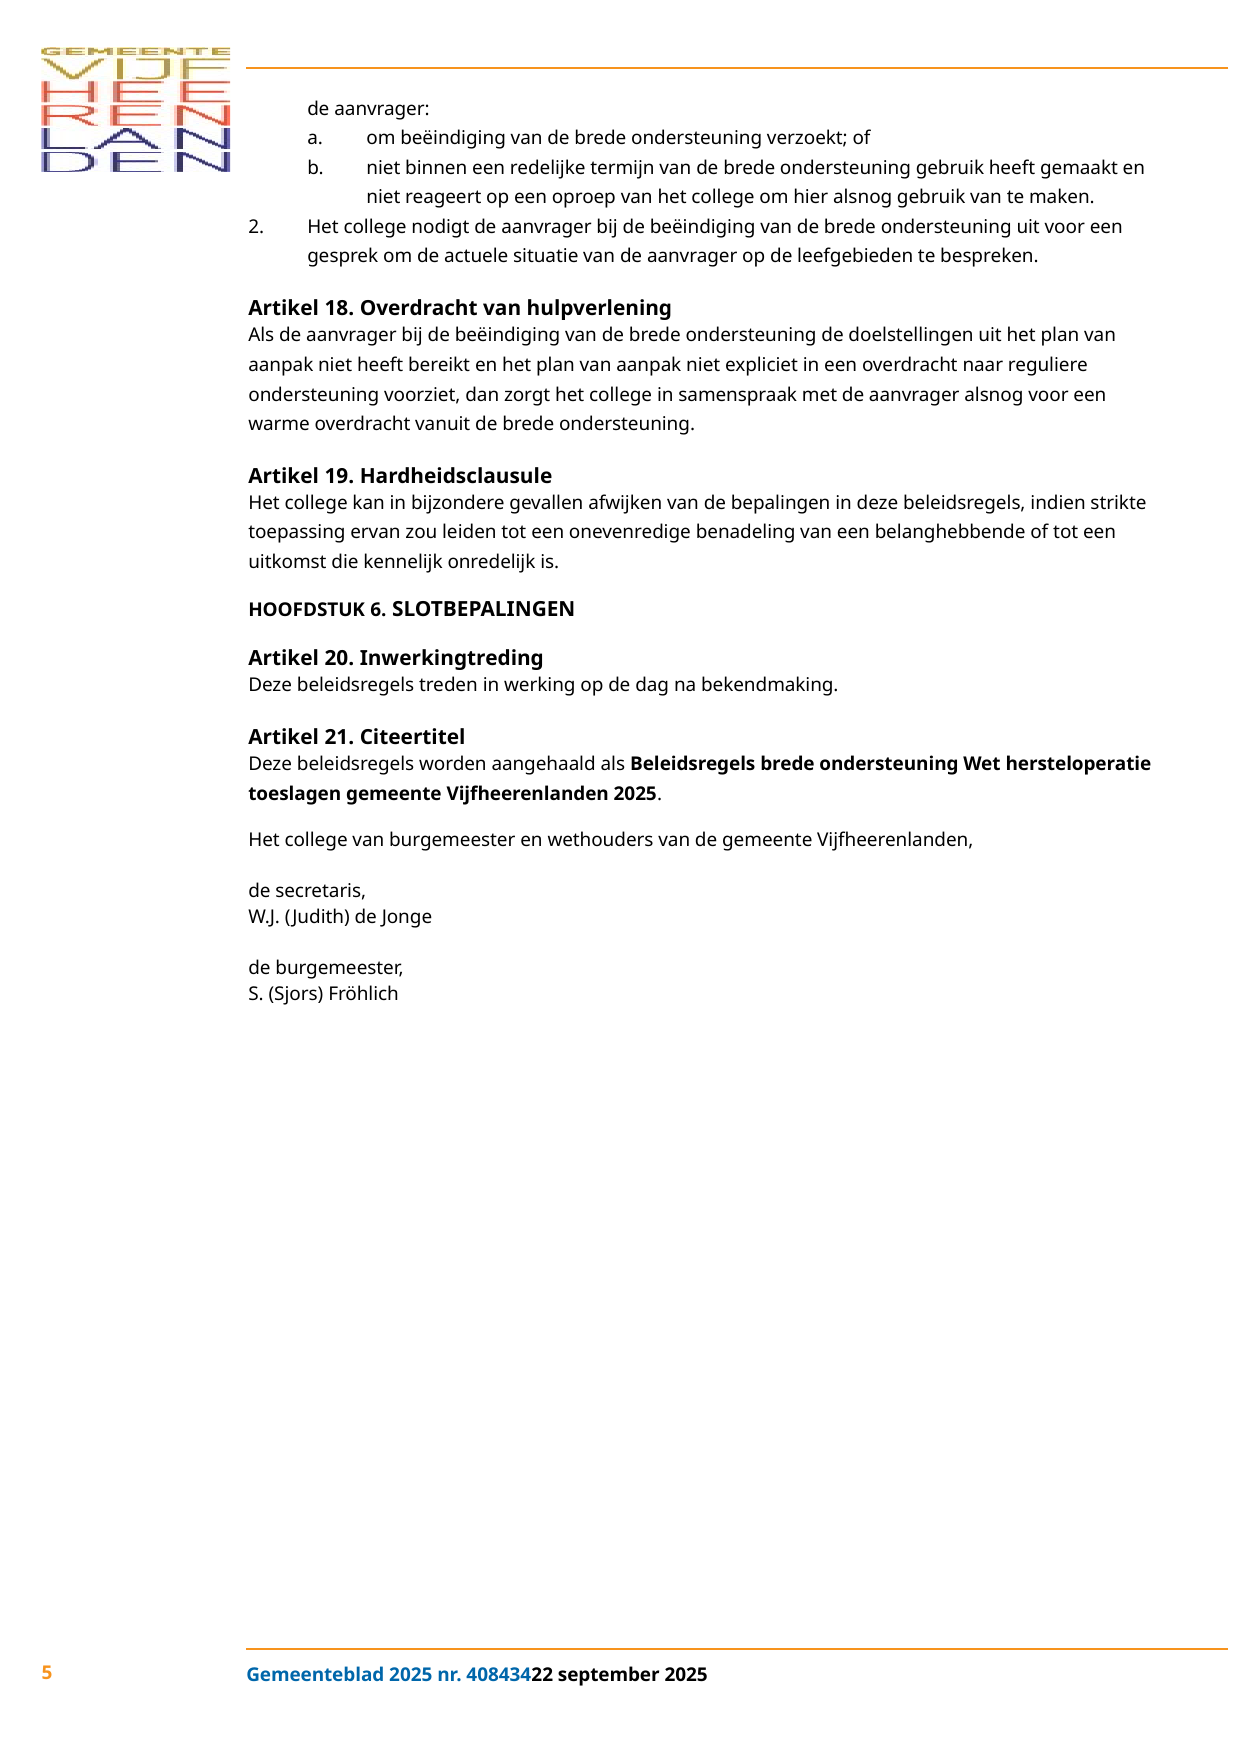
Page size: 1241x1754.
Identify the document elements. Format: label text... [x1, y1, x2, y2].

list Het college nodigt de aanvrager bij de beëindiging van de brede ondersteuning uit voor een gesprek om de actuele situatie van de aanvrager op de leefgebieden te bespreken. [248, 213, 1152, 268]
list om beëindiging van de brede ondersteuning verzoekt; of [307, 124, 1152, 150]
list niet binnen een redelijke termijn van de brede ondersteuning gebruik heeft gemaakt en niet reageert op een oproep van het college om hier alsnog gebruik van te maken. [307, 154, 1152, 209]
text HOOFDSTUK 6. SLOTBEPALINGEN [248, 594, 1152, 622]
text W.J. (Judith) de Jonge [248, 903, 1152, 929]
text Artikel 19. Hardheidsclausule [248, 461, 1152, 489]
text Artikel 18. Overdracht van hulpverlening [248, 293, 1152, 322]
text de burgemeester, [248, 954, 1152, 980]
text S. (Sjors) Fröhlich [248, 980, 1152, 1006]
text Deze beleidsregels treden in werking op de dag na bekendmaking. [248, 672, 1152, 697]
text Als de aanvrager bij de beëindiging van de brede ondersteuning de doelstellingen uit het plan van aanpak niet heeft bereikt en het plan van aanpak niet expliciet in een overdracht naar reguliere ondersteuning voorziet, dan zorgt het college in samenspraak met de aanvrager alsnog voor een warme overdracht vanuit de brede ondersteuning. [248, 322, 1152, 436]
text Artikel 20. Inwerkingtreding [248, 643, 1152, 672]
picture [41, 47, 231, 172]
text Artikel 21. Citeertitel [248, 722, 1152, 751]
text de secretaris, [248, 877, 1152, 903]
list de aanvrager: [248, 95, 1152, 121]
text Het college van burgemeester en wethouders van de gemeente Vijfheerenlanden, [248, 826, 1152, 851]
text Het college kan in bijzondere gevallen afwijken van de bepalingen in deze beleidsregels, indien strikte toepassing ervan zou leiden tot een onevenredige benadeling van een belanghebbende of tot een uitkomst die kennelijk onredelijk is. [248, 489, 1152, 574]
text Deze beleidsregels worden aangehaald als Beleidsregels brede ondersteuning Wet hersteloperatie toeslagen gemeente Vijfheerenlanden 2025. [248, 751, 1152, 806]
